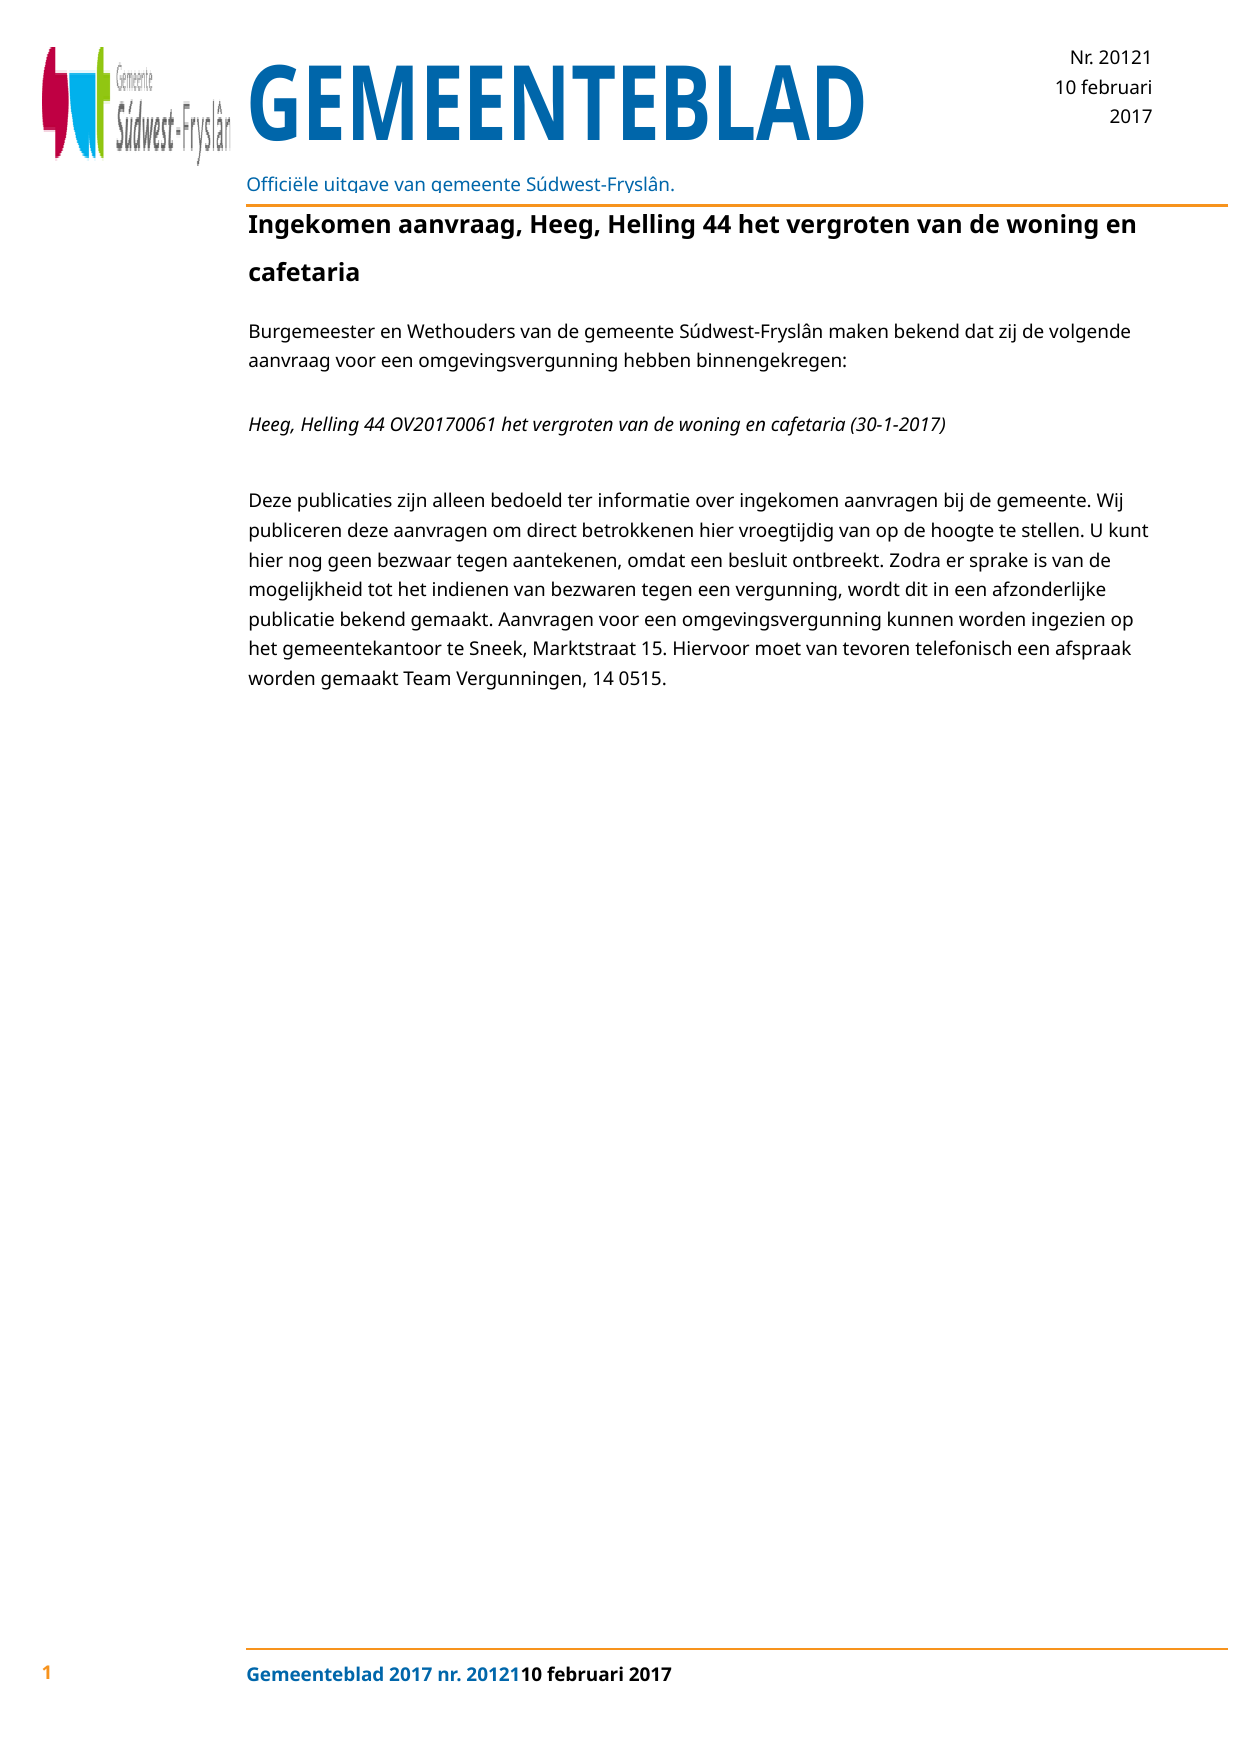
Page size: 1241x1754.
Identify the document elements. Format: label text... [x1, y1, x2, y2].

text Burgemeester en Wethouders van de gemeente Súdwest-Fryslân maken bekend dat zij de volgende aanvraag voor een omgevingsvergunning hebben binnengekregen: [248, 318, 1152, 373]
picture [41, 47, 231, 172]
text Heeg, Helling 44 OV20170061 het vergroten van de woning en cafetaria (30-1-2017) [248, 411, 1152, 437]
text Ingekomen aanvraag, Heeg, Helling 44 het vergroten van de woning en cafetaria [248, 207, 1152, 288]
text Deze publicaties zijn alleen bedoeld ter informatie over ingekomen aanvragen bij de gemeente. Wij publiceren deze aanvragen om direct betrokkenen hier vroegtijdig van op de hoogte te stellen. U kunt hier nog geen bezwaar tegen aantekenen, omdat een besluit ontbreekt. Zodra er sprake is van de mogelijkheid tot het indienen van bezwaren tegen een vergunning, wordt dit in een afzonderlijke publicatie bekend gemaakt. Aanvragen voor een omgevingsvergunning kunnen worden ingezien op het gemeentekantoor te Sneek, Marktstraat 15. Hiervoor moet van tevoren telefonisch een afspraak worden gemaakt Team Vergunningen, 14 0515. [248, 488, 1152, 691]
